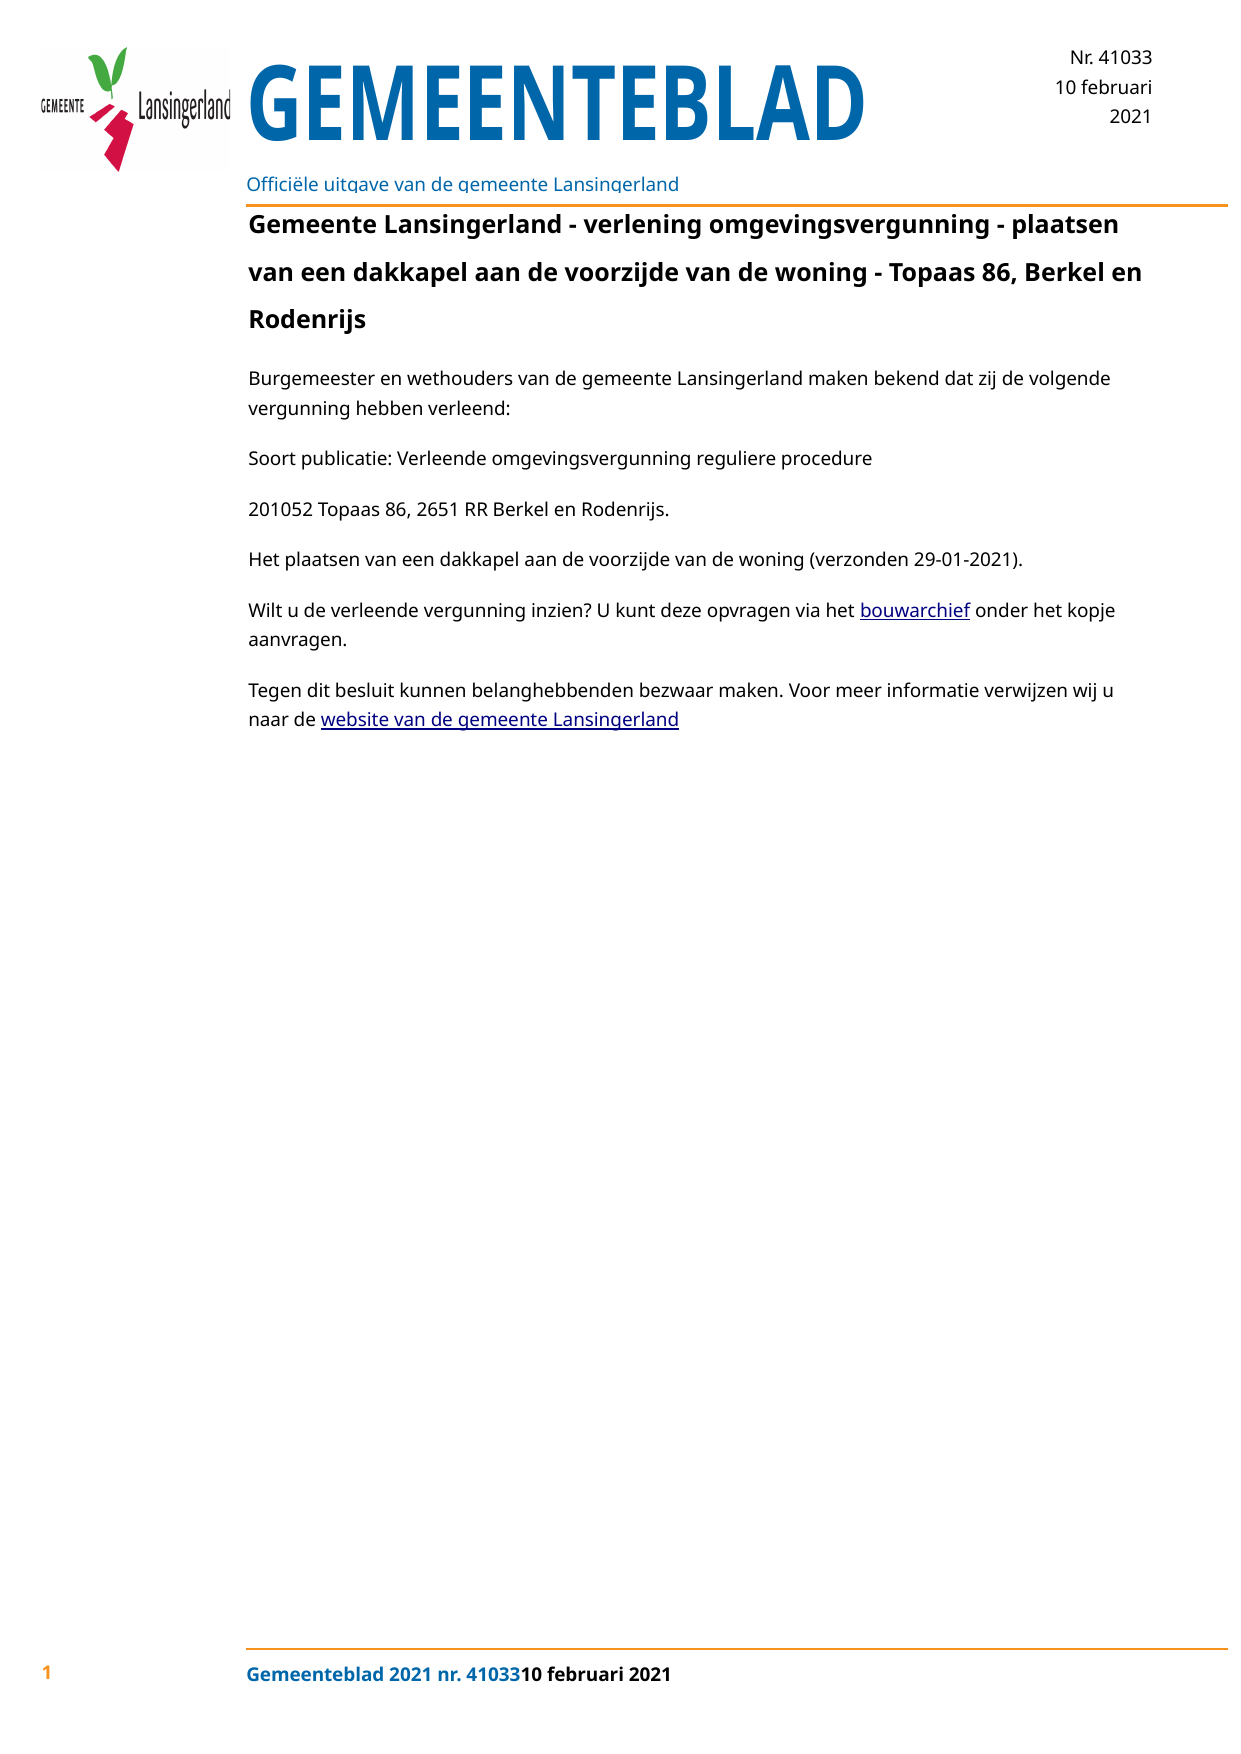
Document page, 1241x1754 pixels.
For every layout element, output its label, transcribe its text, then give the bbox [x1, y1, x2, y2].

text Wilt u de verleende vergunning inzien? U kunt deze opvragen via het bouwarchief onder het kopje aanvragen. [248, 597, 1152, 652]
text Soort publicatie: Verleende omgevingsvergunning reguliere procedure [248, 446, 1152, 471]
text Gemeente Lansingerland - verlening omgevingsvergunning - plaatsen van een dakkapel aan de voorzijde van de woning - Topaas 86, Berkel en Rodenrijs [248, 207, 1152, 336]
text Burgemeester en wethouders van de gemeente Lansingerland maken bekend dat zij de volgende vergunning hebben verleend: [248, 366, 1152, 421]
picture [41, 47, 231, 172]
text Tegen dit besluit kunnen belanghebbenden bezwaar maken. Voor meer informatie verwijzen wij u naar de website van de gemeente Lansingerland [248, 677, 1152, 732]
text 201052 Topaas 86, 2651 RR Berkel en Rodenrijs. [248, 496, 1152, 522]
text Het plaatsen van een dakkapel aan de voorzijde van de woning (verzonden 29-01-2021). [248, 546, 1152, 572]
